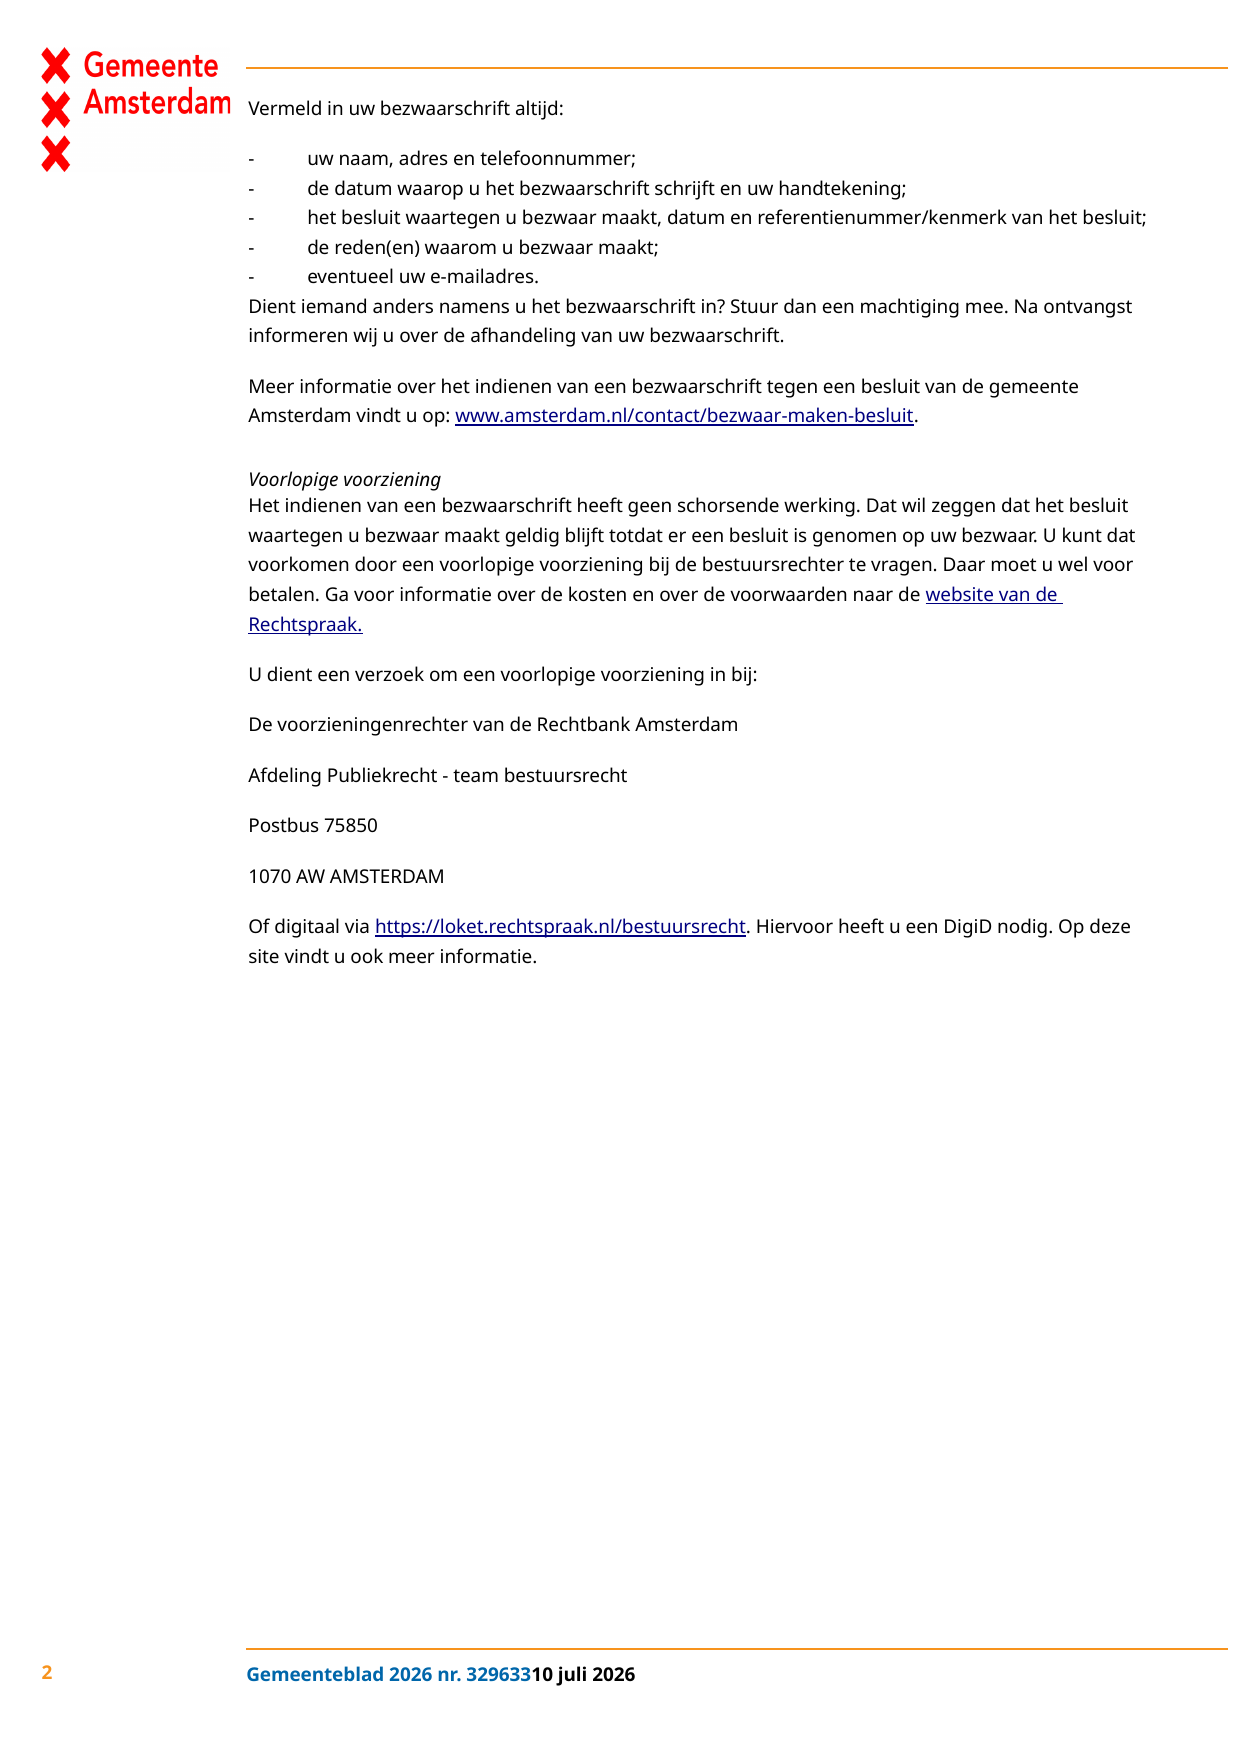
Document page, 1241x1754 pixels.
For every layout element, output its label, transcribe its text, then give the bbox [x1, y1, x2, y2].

text Vermeld in uw bezwaarschrift altijd: [248, 95, 1152, 121]
list eventueel uw e-mailadres. [248, 263, 1152, 289]
list het besluit waartegen u bezwaar maakt, datum en referentienummer/kenmerk van het besluit; [248, 204, 1152, 230]
text Of digitaal via https://loket.rechtspraak.nl/bestuursrecht. Hiervoor heeft u een DigiD nodig. Op deze site vindt u ook meer informatie. [248, 913, 1152, 968]
text Postbus 75850 [248, 812, 1152, 838]
text U dient een verzoek om een voorlopige voorziening in bij: [248, 661, 1152, 687]
text Voorlopige voorziening [248, 467, 1152, 492]
text Het indienen van een bezwaarschrift heeft geen schorsende werking. Dat wil zeggen dat het besluit waartegen u bezwaar maakt geldig blijft totdat er een besluit is genomen op uw bezwaar. U kunt dat voorkomen door een voorlopige voorziening bij de bestuursrechter te vragen. Daar moet u wel voor betalen. Ga voor informatie over de kosten en over de voorwaarden naar de website van de Rechtspraak. [248, 492, 1152, 636]
text De voorzieningenrechter van de Rechtbank Amsterdam [248, 712, 1152, 737]
text Meer informatie over het indienen van een bezwaarschrift tegen een besluit van de gemeente Amsterdam vindt u op: www.amsterdam.nl/contact/bezwaar-maken-besluit. [248, 373, 1152, 428]
list de datum waarop u het bezwaarschrift schrijft en uw handtekening; [248, 175, 1152, 201]
text Dient iemand anders namens u het bezwaarschrift in? Stuur dan een machtiging mee. Na ontvangst informeren wij u over de afhandeling van uw bezwaarschrift. [248, 293, 1152, 348]
picture [41, 47, 231, 172]
text Afdeling Publiekrecht - team bestuursrecht [248, 762, 1152, 788]
list uw naam, adres en telefoonnummer; [248, 145, 1152, 171]
list de reden(en) waarom u bezwaar maakt; [248, 234, 1152, 260]
text 1070 AW AMSTERDAM [248, 863, 1152, 888]
